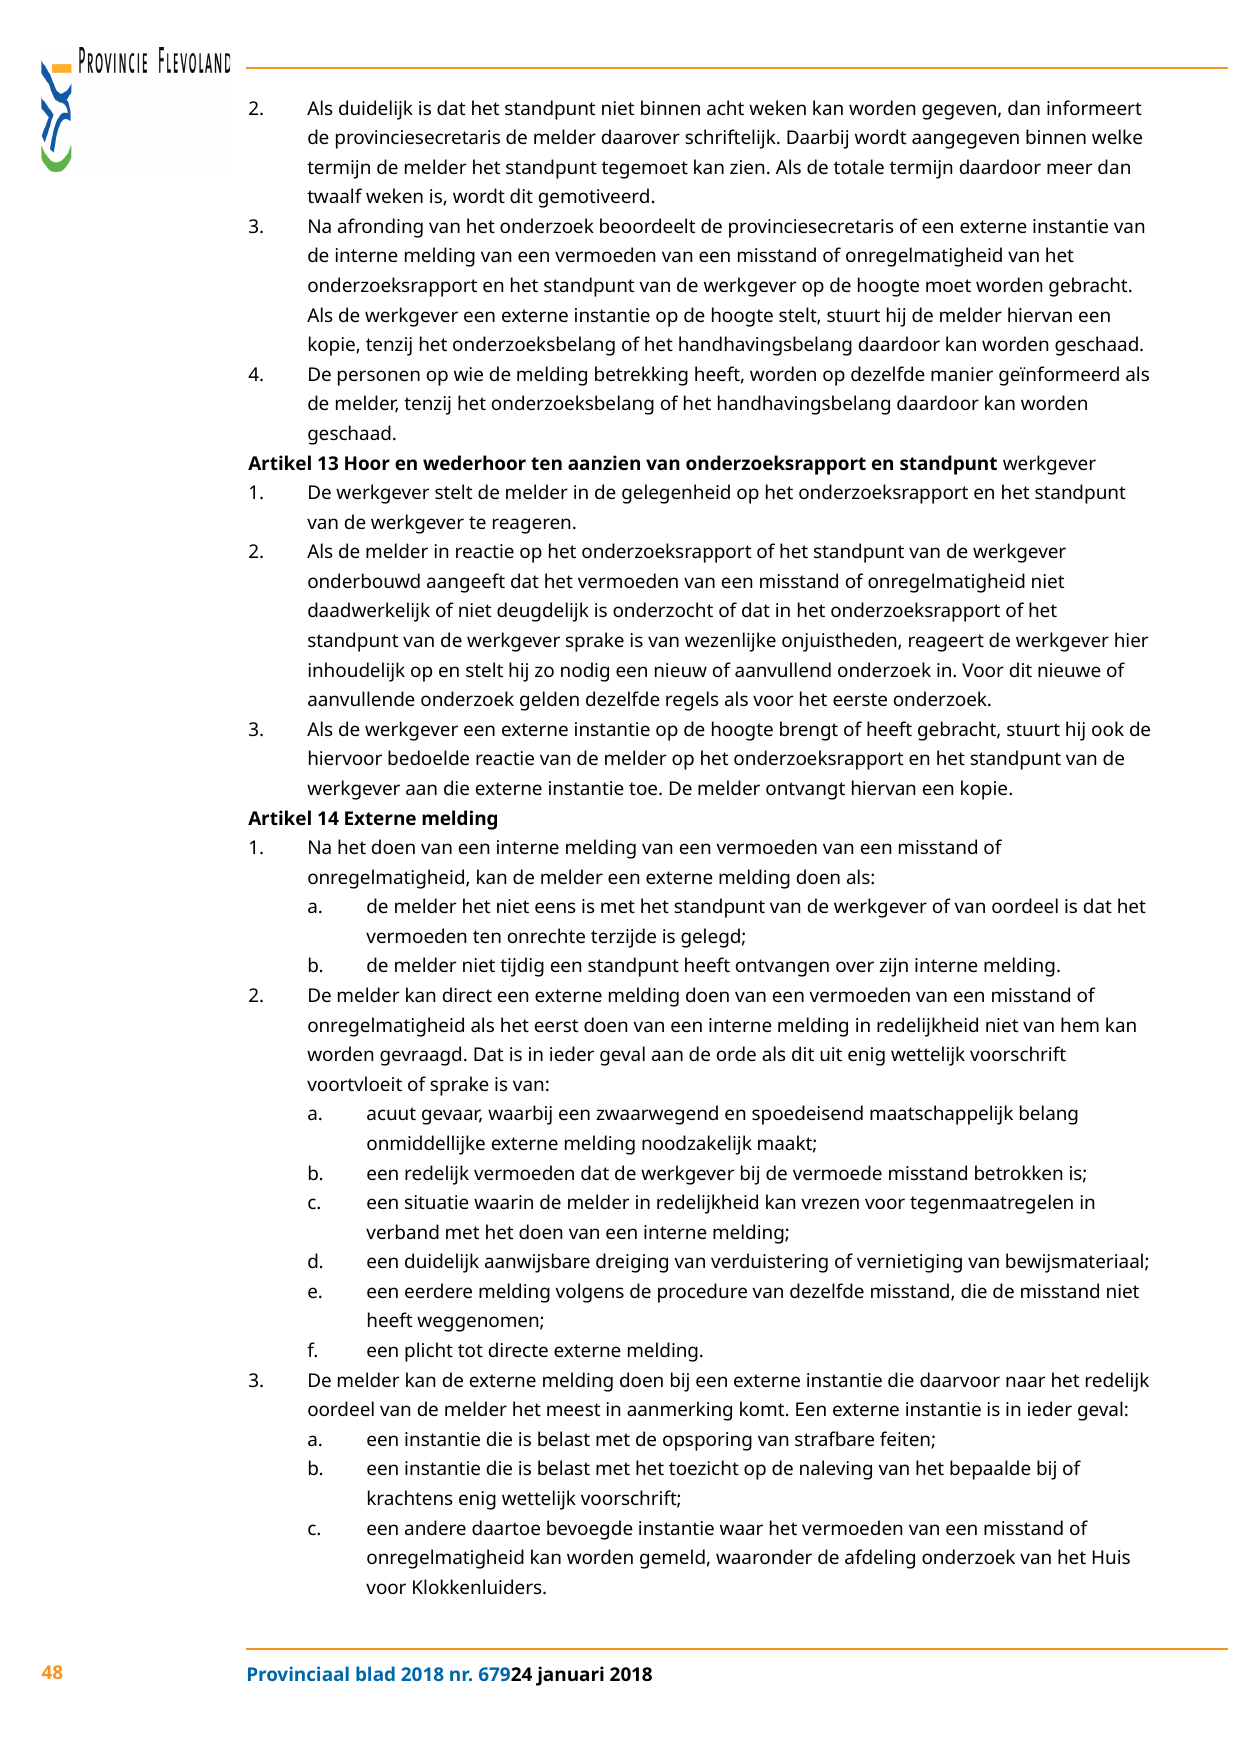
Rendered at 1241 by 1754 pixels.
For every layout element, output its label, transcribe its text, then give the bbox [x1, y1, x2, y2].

list De melder kan direct een externe melding doen van een vermoeden van een misstand of onregelmatigheid als het eerst doen van een interne melding in redelijkheid niet van hem kan worden gevraagd. Dat is in ieder geval aan de orde als dit uit enig wettelijk voorschrift voortvloeit of sprake is van: [248, 982, 1152, 1097]
list Als de melder in reactie op het onderzoeksrapport of het standpunt van de werkgever onderbouwd aangeeft dat het vermoeden van een misstand of onregelmatigheid niet daadwerkelijk of niet deugdelijk is onderzocht of dat in het onderzoeksrapport of het standpunt van de werkgever sprake is van wezenlijke onjuistheden, reageert de werkgever hier inhoudelijk op en stelt hij zo nodig een nieuw of aanvullend onderzoek in. Voor dit nieuwe of aanvullende onderzoek gelden dezelfde regels als voor het eerste onderzoek. [248, 538, 1152, 712]
list Na het doen van een interne melding van een vermoeden van een misstand of onregelmatigheid, kan de melder een externe melding doen als: [248, 834, 1152, 890]
list Als duidelijk is dat het standpunt niet binnen acht weken kan worden gegeven, dan informeert de provinciesecretaris de melder daarover schriftelijk. Daarbij wordt aangegeven binnen welke termijn de melder het standpunt tegemoet kan zien. Als de totale termijn daardoor meer dan twaalf weken is, wordt dit gemotiveerd. [248, 95, 1152, 209]
list een eerdere melding volgens de procedure van dezelfde misstand, die de misstand niet heeft weggenomen; [307, 1278, 1152, 1333]
list De werkgever stelt de melder in de gelegenheid op het onderzoeksrapport en het standpunt van de werkgever te reageren. [248, 479, 1152, 535]
list acuut gevaar, waarbij een zwaarwegend en spoedeisend maatschappelijk belang onmiddellijke externe melding noodzakelijk maakt; [307, 1101, 1152, 1156]
text Artikel 13 Hoor en wederhoor ten aanzien van onderzoeksrapport en standpunt werkgever [248, 450, 1152, 476]
text Artikel 14 Externe melding [248, 805, 1152, 831]
list een situatie waarin de melder in redelijkheid kan vrezen voor tegenmaatregelen in verband met het doen van een interne melding; [307, 1189, 1152, 1245]
list een redelijk vermoeden dat de werkgever bij de vermoede misstand betrokken is; [307, 1160, 1152, 1186]
list een instantie die is belast met de opsporing van strafbare feiten; [307, 1426, 1152, 1452]
list de melder het niet eens is met het standpunt van de werkgever of van oordeel is dat het vermoeden ten onrechte terzijde is gelegd; [307, 893, 1152, 949]
list De personen op wie de melding betrekking heeft, worden op dezelfde manier geïnformeerd als de melder, tenzij het onderzoeksbelang of het handhavingsbelang daardoor kan worden geschaad. [248, 361, 1152, 446]
list Na afronding van het onderzoek beoordeelt de provinciesecretaris of een externe instantie van de interne melding van een vermoeden van een misstand of onregelmatigheid van het onderzoeksrapport en het standpunt van de werkgever op de hoogte moet worden gebracht. Als de werkgever een externe instantie op de hoogte stelt, stuurt hij de melder hiervan een kopie, tenzij het onderzoeksbelang of het handhavingsbelang daardoor kan worden geschaad. [248, 213, 1152, 357]
list de melder niet tijdig een standpunt heeft ontvangen over zijn interne melding. [307, 953, 1152, 978]
list een duidelijk aanwijsbare dreiging van verduistering of vernietiging van bewijsmateriaal; [307, 1248, 1152, 1274]
list De melder kan de externe melding doen bij een externe instantie die daarvoor naar het redelijk oordeel van de melder het meest in aanmerking komt. Een externe instantie is in ieder geval: [248, 1367, 1152, 1422]
list Als de werkgever een externe instantie op de hoogte brengt of heeft gebracht, stuurt hij ook de hiervoor bedoelde reactie van de melder op het onderzoeksrapport en het standpunt van de werkgever aan die externe instantie toe. De melder ontvangt hiervan een kopie. [248, 716, 1152, 801]
list een instantie die is belast met het toezicht op de naleving van het bepaalde bij of krachtens enig wettelijk voorschrift; [307, 1456, 1152, 1511]
picture [41, 47, 231, 172]
list een andere daartoe bevoegde instantie waar het vermoeden van een misstand of onregelmatigheid kan worden gemeld, waaronder de afdeling onderzoek van het Huis voor Klokkenluiders. [307, 1515, 1152, 1600]
list een plicht tot directe externe melding. [307, 1337, 1152, 1363]
